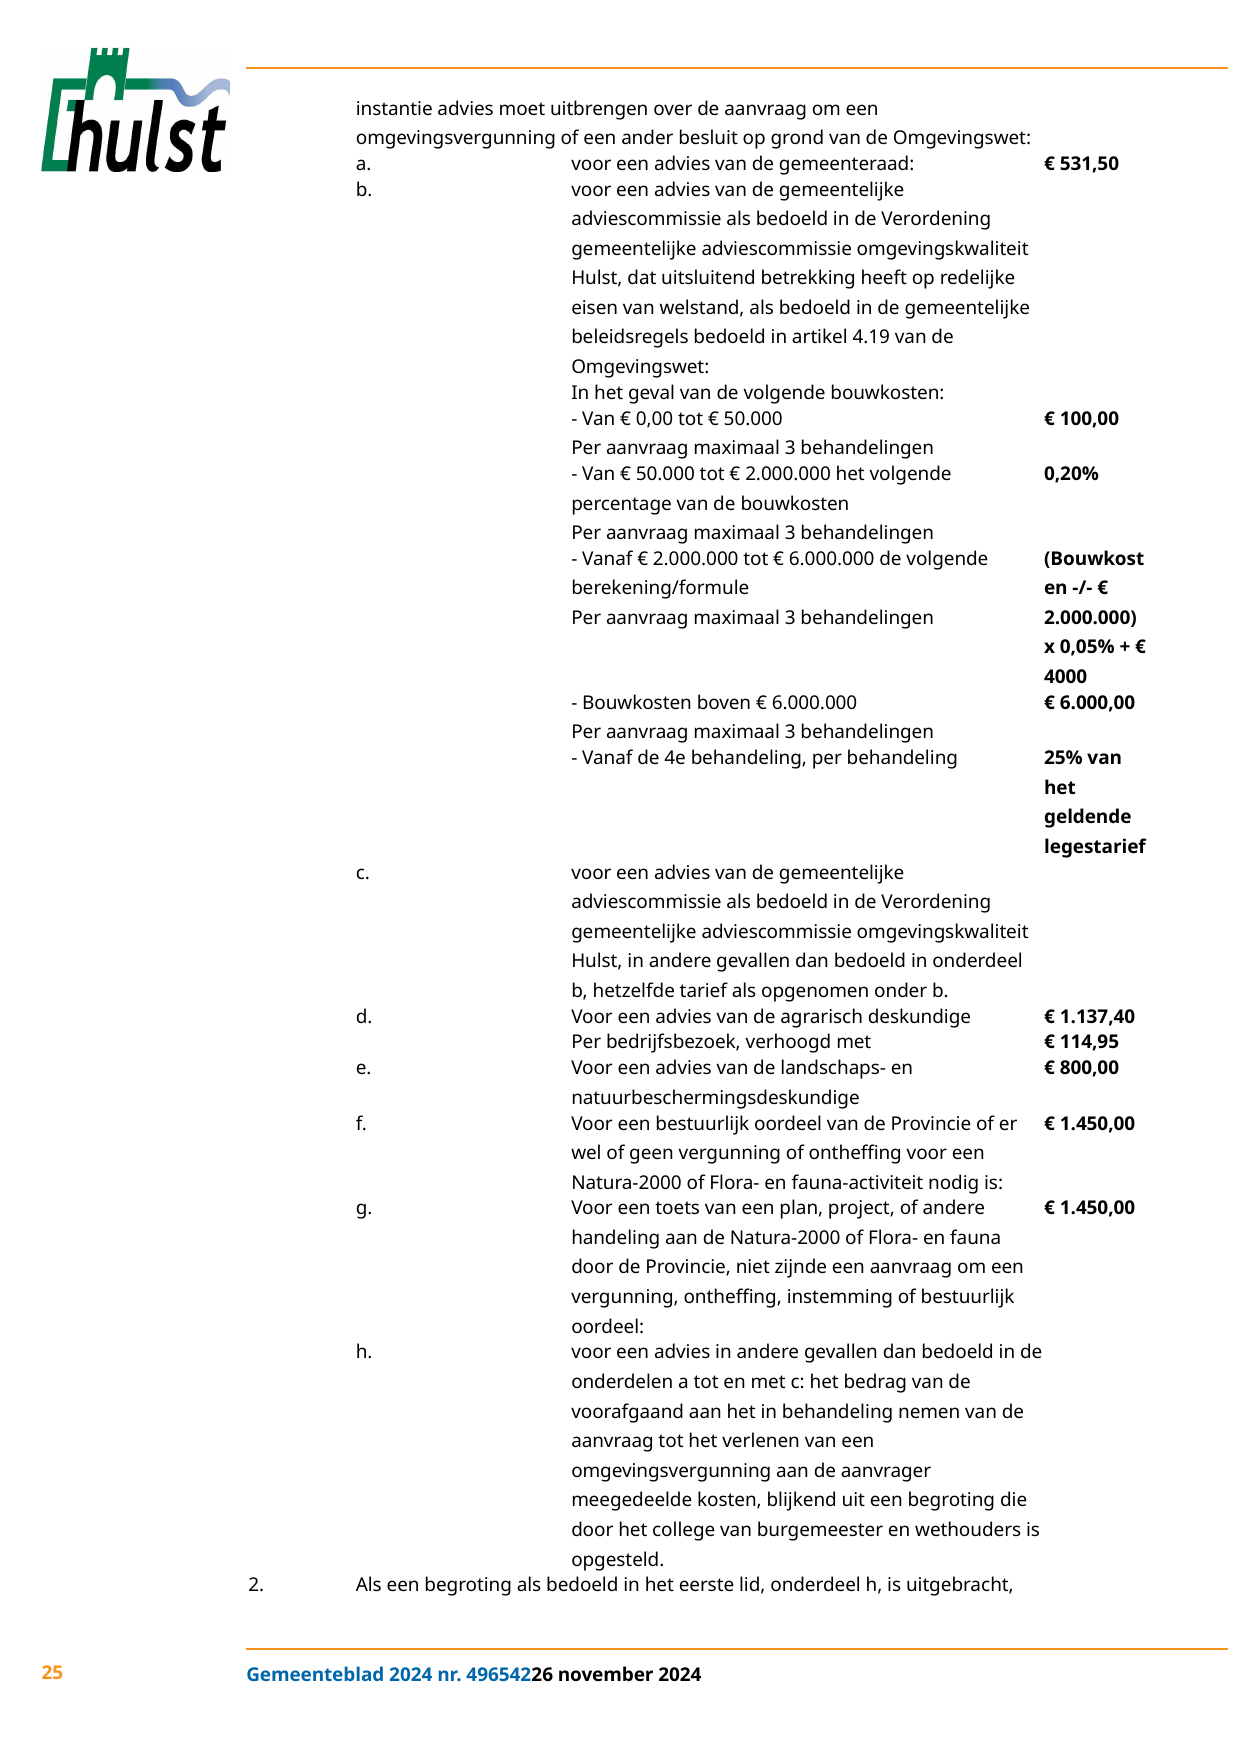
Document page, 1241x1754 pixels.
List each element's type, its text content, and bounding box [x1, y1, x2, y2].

table_cell Per bedrijfsbezoek, verhoogd met [571, 1029, 1044, 1054]
table_cell [248, 545, 356, 689]
table_cell [248, 1029, 356, 1054]
table_cell Als een begroting als bedoeld in het eerste lid, onderdeel h, is uitgebracht, [356, 1571, 1044, 1597]
table_cell h. [356, 1339, 571, 1571]
table_cell [248, 744, 356, 859]
table_cell (Bouwkosten -/- € 2.000.000) x 0,05% + € 4000 [1044, 545, 1152, 689]
table_cell [248, 1054, 356, 1110]
table_cell Voor een bestuurlijk oordeel van de Provincie of er wel of geen vergunning of ontheffing voor een Natura-2000 of Flora- en fauna-activiteit nodig is: [571, 1110, 1044, 1194]
table_cell [356, 405, 571, 460]
table_cell b. [356, 176, 571, 379]
table_cell - Bouwkosten boven € 6.000.000 Per aanvraag maximaal 3 behandelingen [571, 689, 1044, 744]
table_cell - Vanaf € 2.000.000 tot € 6.000.000 de volgende berekening/formule Per aanvraag maximaal 3 behandelingen [571, 545, 1044, 689]
table_cell [1044, 176, 1152, 379]
table_cell [248, 689, 356, 744]
table_cell [356, 545, 571, 689]
table_cell [248, 1339, 356, 1571]
table_cell [248, 1003, 356, 1029]
table_cell [248, 150, 356, 176]
table_cell [1044, 95, 1152, 150]
table_cell - Van € 50.000 tot € 2.000.000 het volgende percentage van de bouwkosten Per aanvraag maximaal 3 behandelingen [571, 460, 1044, 545]
table_cell Voor een toets van een plan, project, of andere handeling aan de Natura-2000 of Flora- en fauna door de Provincie, niet zijnde een aanvraag om een vergunning, ontheffing, instemming of bestuurlijk oordeel: [571, 1195, 1044, 1339]
table_cell [248, 95, 356, 150]
table_cell voor een advies van de gemeentelijke adviescommissie als bedoeld in de Verordening gemeentelijke adviescommissie omgevingskwaliteit Hulst, dat uitsluitend betrekking heeft op redelijke eisen van welstand, als bedoeld in de gemeentelijke beleidsregels bedoeld in artikel 4.19 van de Omgevingswet: [571, 176, 1044, 379]
table_cell Voor een advies van de agrarisch deskundige [571, 1003, 1044, 1029]
table_cell [356, 1029, 571, 1054]
table_cell [356, 379, 571, 405]
table_cell voor een advies van de gemeentelijke adviescommissie als bedoeld in de Verordening gemeentelijke adviescommissie omgevingskwaliteit Hulst, in andere gevallen dan bedoeld in onderdeel b, hetzelfde tarief als opgenomen onder b. [571, 859, 1044, 1003]
table_cell [248, 859, 356, 1003]
table_cell 25% van het geldende legestarief [1044, 744, 1152, 859]
table_cell Voor een advies van de landschaps- en natuurbeschermingsdeskundige [571, 1054, 1044, 1110]
table_cell € 100,00 [1044, 405, 1152, 460]
table_cell In het geval van de volgende bouwkosten: [571, 379, 1044, 405]
table_cell [248, 379, 356, 405]
table_cell [356, 744, 571, 859]
table_cell instantie advies moet uitbrengen over de aanvraag om een omgevingsvergunning of een ander besluit op grond van de Omgevingswet: [356, 95, 1044, 150]
table_cell [1044, 379, 1152, 405]
table_cell € 1.137,40 [1044, 1003, 1152, 1029]
table_cell voor een advies van de gemeenteraad: [571, 150, 1044, 176]
table_cell [248, 1195, 356, 1339]
table_cell voor een advies in andere gevallen dan bedoeld in de onderdelen a tot en met c: het bedrag van de voorafgaand aan het in behandeling nemen van de aanvraag tot het verlenen van een omgevingsvergunning aan de aanvrager meegedeelde kosten, blijkend uit een begroting die door het college van burgemeester en wethouders is opgesteld. [571, 1339, 1044, 1571]
table_cell a. [356, 150, 571, 176]
table_cell € 531,50 [1044, 150, 1152, 176]
table_cell € 1.450,00 [1044, 1110, 1152, 1194]
table_cell € 1.450,00 [1044, 1195, 1152, 1339]
table_cell [1044, 859, 1152, 1003]
table_cell 0,20% [1044, 460, 1152, 545]
picture [41, 47, 231, 172]
table_cell [248, 1110, 356, 1194]
table_cell [248, 176, 356, 379]
table_cell d. [356, 1003, 571, 1029]
table_cell [1044, 1339, 1152, 1571]
table_cell f. [356, 1110, 571, 1194]
table_cell [356, 689, 571, 744]
table_cell [356, 460, 571, 545]
table_cell [248, 405, 356, 460]
table_cell e. [356, 1054, 571, 1110]
table_cell - Van € 0,00 tot € 50.000 Per aanvraag maximaal 3 behandelingen [571, 405, 1044, 460]
table_cell g. [356, 1195, 571, 1339]
table_cell € 114,95 [1044, 1029, 1152, 1054]
table_cell € 6.000,00 [1044, 689, 1152, 744]
table_cell € 800,00 [1044, 1054, 1152, 1110]
table_cell 2. [248, 1571, 356, 1597]
table_cell - Vanaf de 4e behandeling, per behandeling [571, 744, 1044, 859]
table_cell c. [356, 859, 571, 1003]
table_cell [1044, 1571, 1152, 1597]
table_cell [248, 460, 356, 545]
